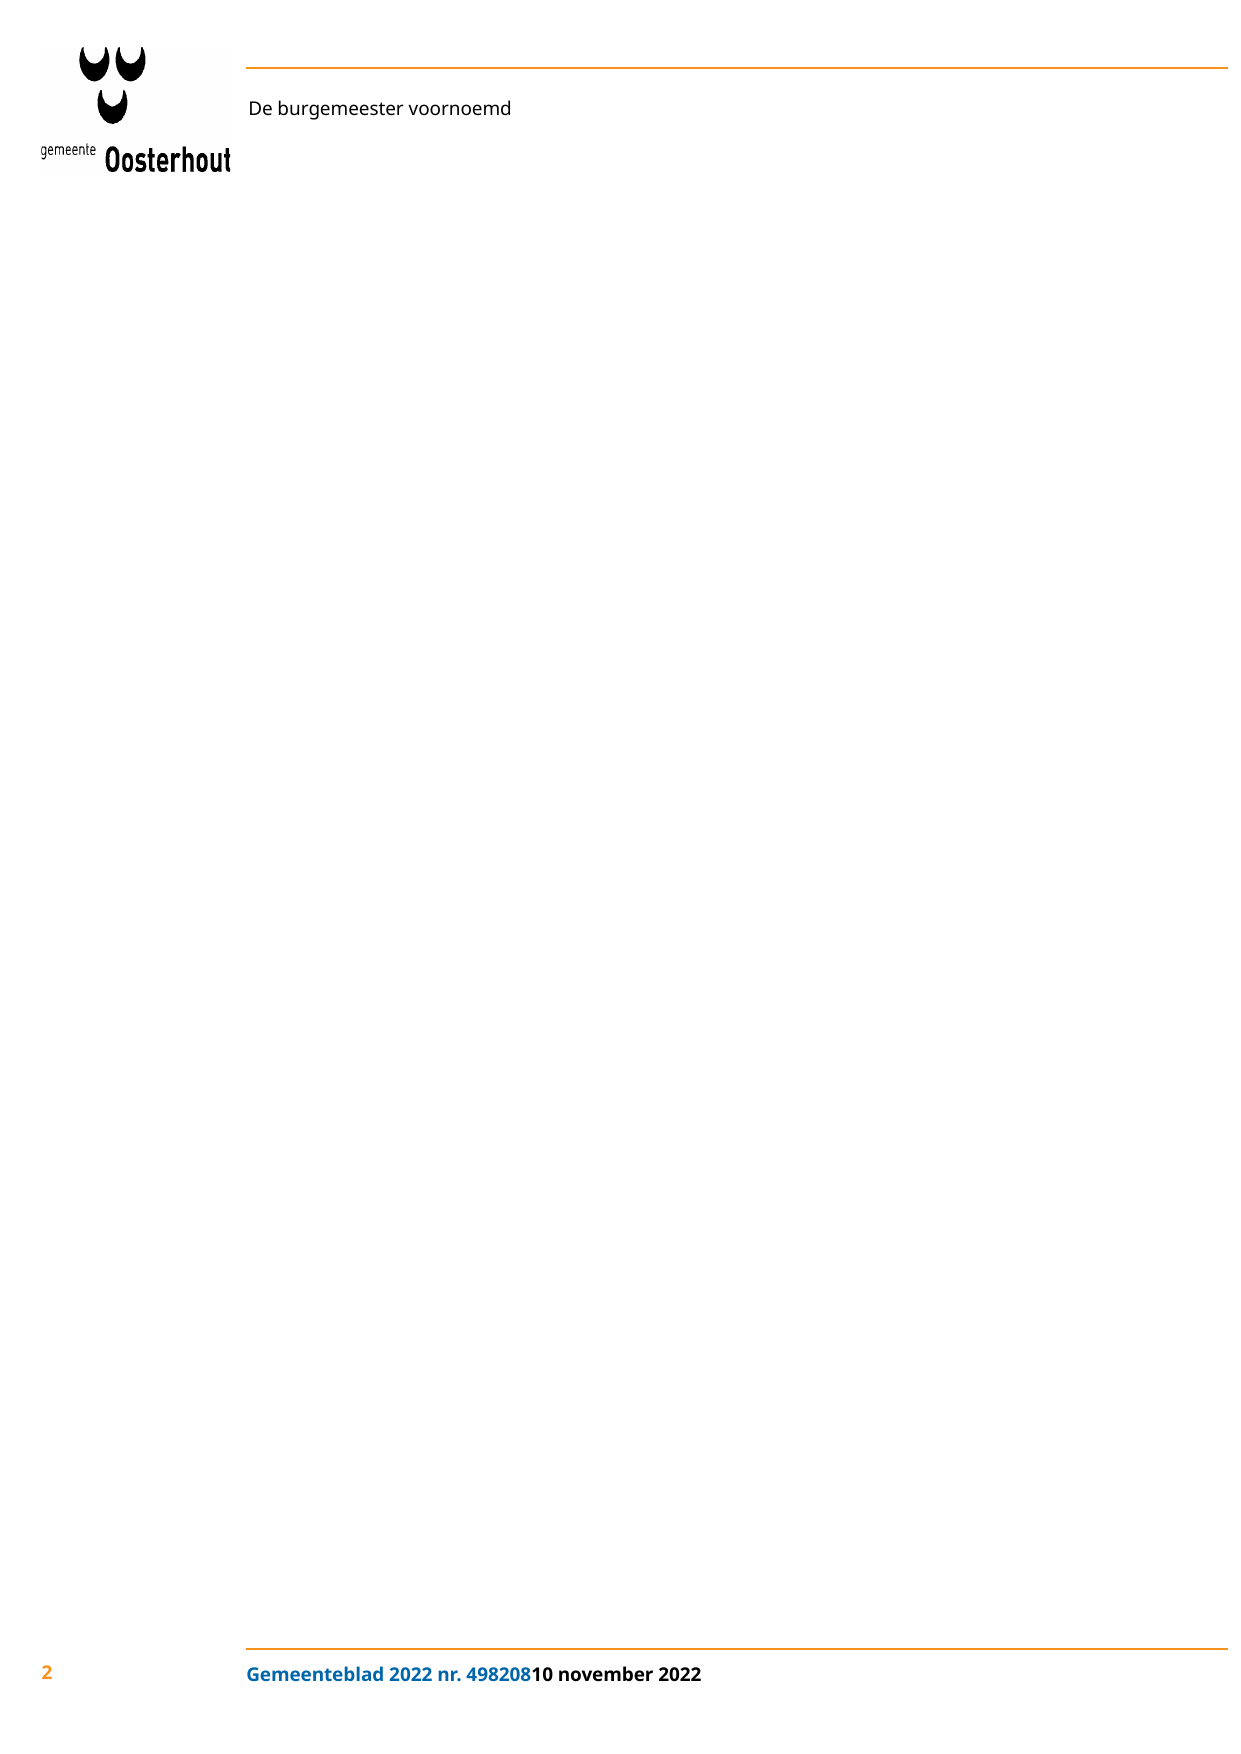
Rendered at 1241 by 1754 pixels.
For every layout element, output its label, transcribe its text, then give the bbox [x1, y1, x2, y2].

text De burgemeester voornoemd [248, 95, 1152, 121]
picture [41, 47, 231, 172]
